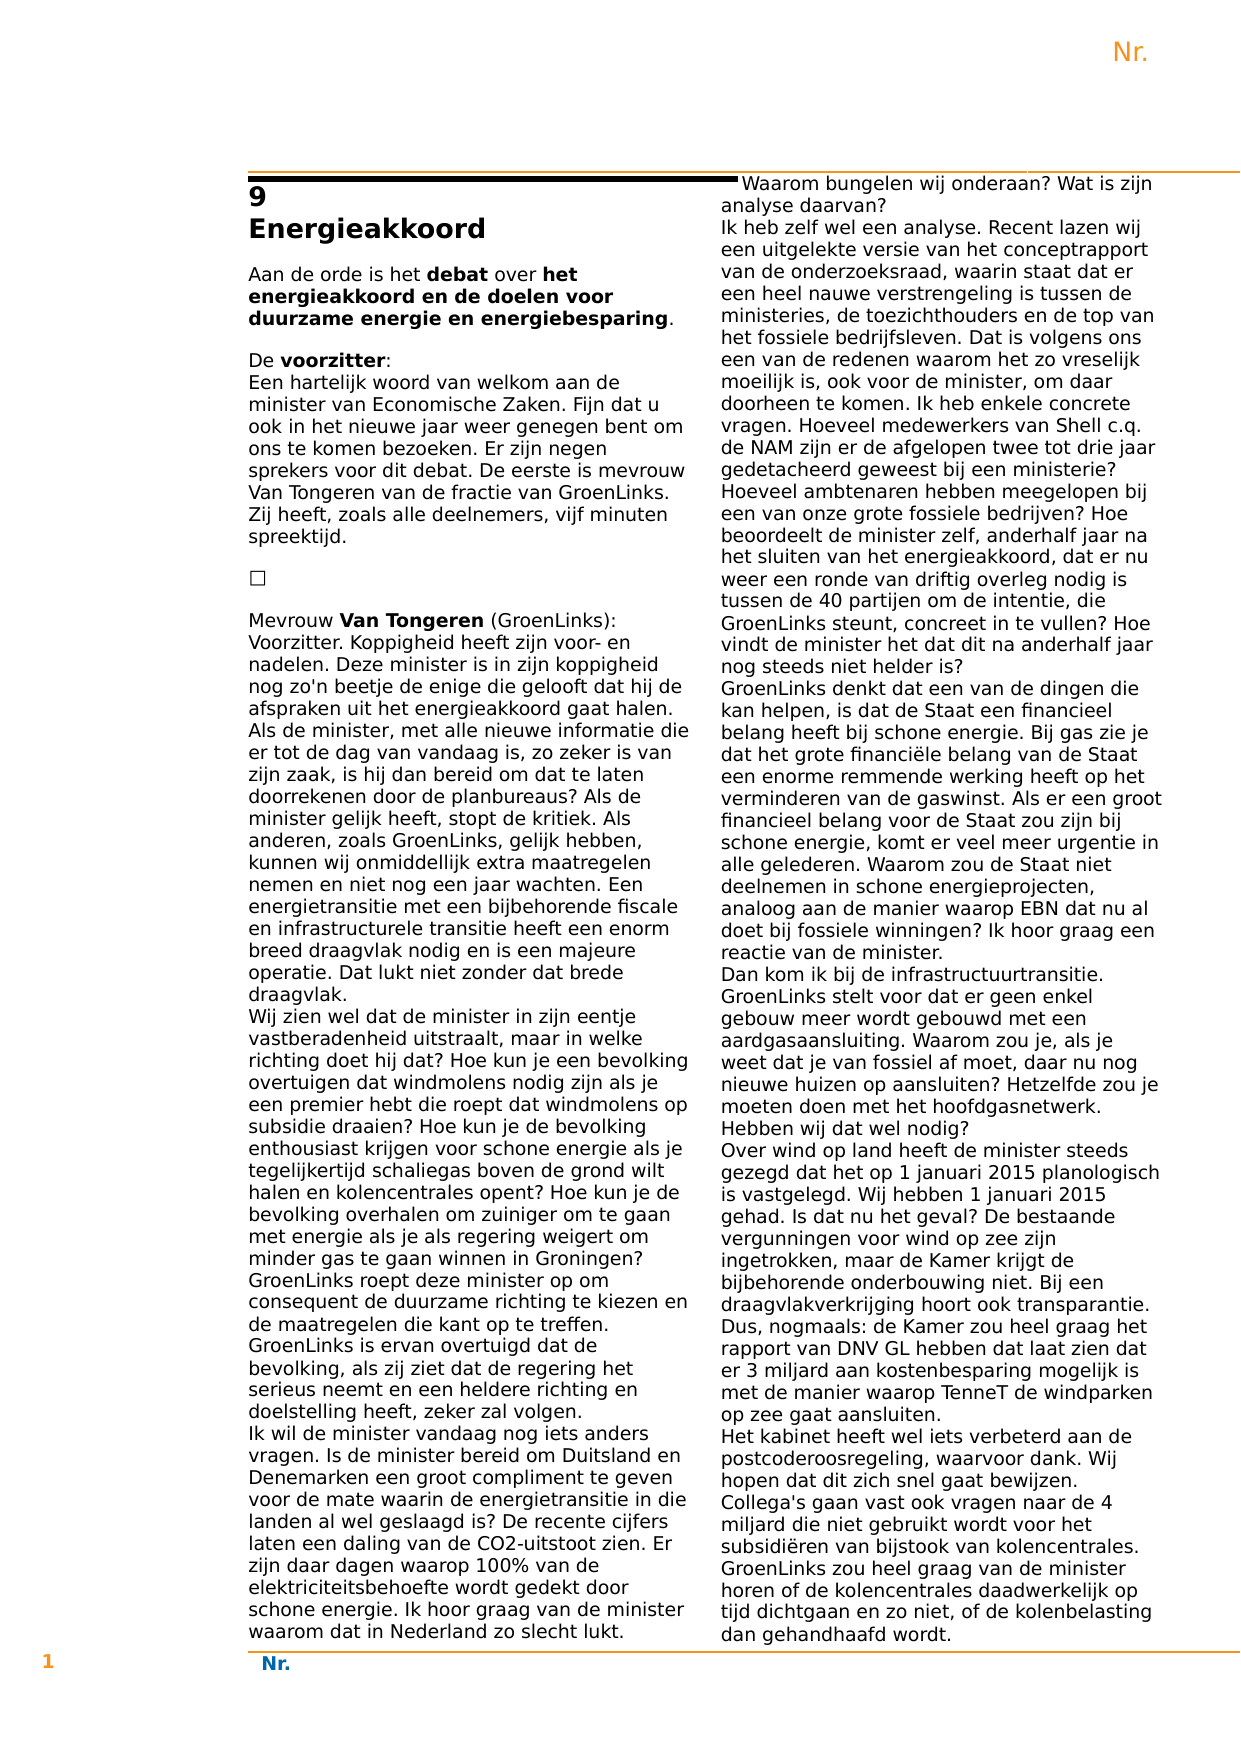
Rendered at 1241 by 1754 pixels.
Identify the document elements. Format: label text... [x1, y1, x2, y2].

text Mevrouw Van Tongeren (GroenLinks): [248, 610, 691, 632]
text Voorzitter. Koppigheid heeft zijn voor- en nadelen. Deze minister is in zijn koppigheid nog zo'n beetje de enige die gelooft dat hij de afspraken uit het energieakkoord gaat halen. Als de minister, met alle nieuwe informatie die er tot de dag van vandaag is, zo zeker is van zijn zaak, is hij dan bereid om dat te laten doorrekenen door de planbureaus? Als de minister gelijk heeft, stopt de kritiek. Als anderen, zoals GroenLinks, gelijk hebben, kunnen wij onmiddellijk extra maatregelen nemen en niet nog een jaar wachten. Een energietransitie met een bijbehorende fiscale en infrastructurele transitie heeft een enorm breed draagvlak nodig en is een majeure operatie. Dat lukt niet zonder dat brede draagvlak. [248, 632, 691, 1006]
title 9 Energieakkoord [248, 182, 691, 244]
text Over wind op land heeft de minister steeds gezegd dat het op 1 januari 2015 planologisch is vastgelegd. Wij hebben 1 januari 2015 gehad. Is dat nu het geval? De bestaande vergunningen voor wind op zee zijn ingetrokken, maar de Kamer krijgt de bijbehorende onderbouwing niet. Bij een draagvlakverkrijging hoort ook transparantie. Dus, nogmaals: de Kamer zou heel graag het rapport van DNV GL hebben dat laat zien dat er 3 miljard aan kostenbesparing mogelijk is met de manier waarop TenneT de windparken op zee gaat aansluiten. [721, 1140, 1163, 1426]
text Een hartelijk woord van welkom aan de minister van Economische Zaken. Fijn dat u ook in het nieuwe jaar weer genegen bent om ons te komen bezoeken. Er zijn negen sprekers voor dit debat. De eerste is mevrouw Van Tongeren van de fractie van GroenLinks. Zij heeft, zoals alle deelnemers, vijf minuten spreektijd. [248, 372, 691, 548]
text ⬜ [248, 568, 691, 590]
text Ik heb zelf wel een analyse. Recent lazen wij een uitgelekte versie van het conceptrapport van de onderzoeksraad, waarin staat dat er een heel nauwe verstrengeling is tussen de ministeries, de toezichthouders en de top van het fossiele bedrijfsleven. Dat is volgens ons een van de redenen waarom het zo vreselijk moeilijk is, ook voor de minister, om daar doorheen te komen. Ik heb enkele concrete vragen. Hoeveel medewerkers van Shell c.q. de NAM zijn er de afgelopen twee tot drie jaar gedetacheerd geweest bij een ministerie? Hoeveel ambtenaren hebben meegelopen bij een van onze grote fossiele bedrijven? Hoe beoordeelt de minister zelf, anderhalf jaar na het sluiten van het energieakkoord, dat er nu weer een ronde van driftig overleg nodig is tussen de 40 partijen om de intentie, die GroenLinks steunt, concreet in te vullen? Hoe vindt de minister het dat dit na anderhalf jaar nog steeds niet helder is? [721, 217, 1163, 678]
text De voorzitter: [248, 350, 691, 372]
text Dan kom ik bij de infrastructuurtransitie. GroenLinks stelt voor dat er geen enkel gebouw meer wordt gebouwd met een aardgasaansluiting. Waarom zou je, als je weet dat je van fossiel af moet, daar nu nog nieuwe huizen op aansluiten? Hetzelfde zou je moeten doen met het hoofdgasnetwerk. Hebben wij dat wel nodig? [721, 964, 1163, 1140]
text Wij zien wel dat de minister in zijn eentje vastberadenheid uitstraalt, maar in welke richting doet hij dat? Hoe kun je een bevolking overtuigen dat windmolens nodig zijn als je een premier hebt die roept dat windmolens op subsidie draaien? Hoe kun je de bevolking enthousiast krijgen voor schone energie als je tegelijkertijd schaliegas boven de grond wilt halen en kolencentrales opent? Hoe kun je de bevolking overhalen om zuiniger om te gaan met energie als je als regering weigert om minder gas te gaan winnen in Groningen? GroenLinks roept deze minister op om consequent de duurzame richting te kiezen en de maatregelen die kant op te treffen. GroenLinks is ervan overtuigd dat de bevolking, als zij ziet dat de regering het serieus neemt en een heldere richting en doelstelling heeft, zeker zal volgen. [248, 1006, 691, 1423]
text Aan de orde is het debat over het energieakkoord en de doelen voor duurzame energie en energiebesparing. [248, 264, 691, 330]
text GroenLinks denkt dat een van de dingen die kan helpen, is dat de Staat een financieel belang heeft bij schone energie. Bij gas zie je dat het grote financiële belang van de Staat een enorme remmende werking heeft op het verminderen van de gaswinst. Als er een groot financieel belang voor de Staat zou zijn bij schone energie, komt er veel meer urgentie in alle gelederen. Waarom zou de Staat niet deelnemen in schone energieprojecten, analoog aan de manier waarop EBN dat nu al doet bij fossiele winningen? Ik hoor graag een reactie van de minister. [721, 678, 1163, 964]
text Het kabinet heeft wel iets verbeterd aan de postcoderoosregeling, waarvoor dank. Wij hopen dat dit zich snel gaat bewijzen. Collega's gaan vast ook vragen naar de 4 miljard die niet gebruikt wordt voor het subsidiëren van bijstook van kolencentrales. GroenLinks zou heel graag van de minister horen of de kolencentrales daadwerkelijk op tijd dichtgaan en zo niet, of de kolenbelasting dan gehandhaafd wordt. [721, 1426, 1163, 1645]
text Ik wil de minister vandaag nog iets anders vragen. Is de minister bereid om Duitsland en Denemarken een groot compliment te geven voor de mate waarin de energietransitie in die landen al wel geslaagd is? De recente cijfers laten een daling van de CO2-uitstoot zien. Er zijn daar dagen waarop 100% van de elektriciteitsbehoefte wordt gedekt door schone energie. Ik hoor graag van de minister waarom dat in Nederland zo slecht lukt. [248, 1423, 691, 1643]
text Waarom bungelen wij onderaan? Wat is zijn analyse daarvan? [721, 173, 1163, 217]
